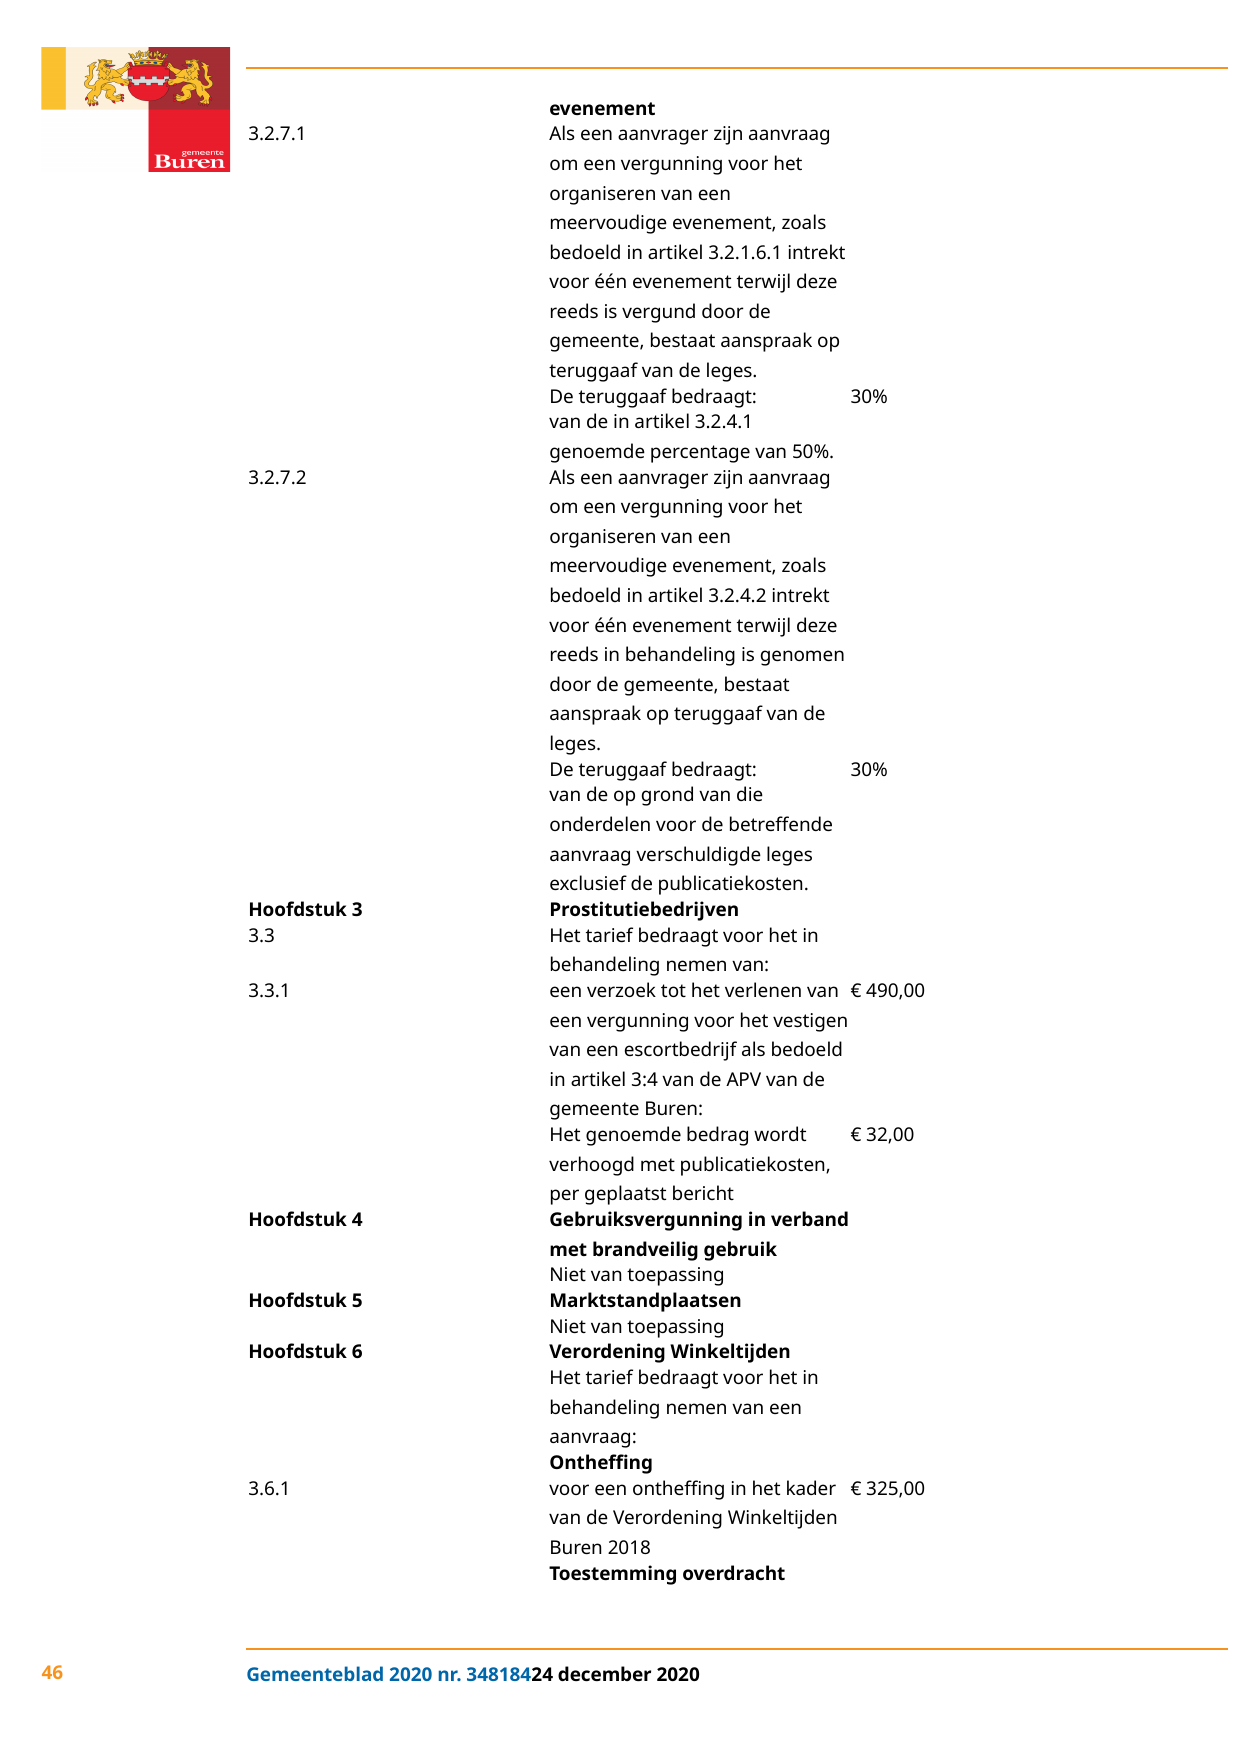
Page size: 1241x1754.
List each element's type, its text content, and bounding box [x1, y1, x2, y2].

table_cell [850, 1287, 1152, 1313]
table_cell Ontheffing [549, 1449, 850, 1475]
table_cell Hoofdstuk 3 [248, 896, 549, 922]
table_cell [248, 782, 549, 896]
table_cell [248, 1560, 549, 1586]
table_cell Als een aanvrager zijn aanvraag om een vergunning voor het organiseren van een meervoudige evenement, zoals bedoeld in artikel 3.2.1.6.1 intrekt voor één evenement terwijl deze reeds is vergund door de gemeente, bestaat aanspraak op teruggaaf van de leges. [549, 121, 850, 383]
table_cell [850, 1313, 1152, 1339]
table_cell [850, 896, 1152, 922]
picture [41, 47, 231, 172]
table_cell € 325,00 [850, 1475, 1152, 1560]
table_cell Het genoemde bedrag wordt verhoogd met publicatiekosten, per geplaatst bericht [549, 1121, 850, 1206]
table_cell [850, 1560, 1152, 1586]
table_cell 3.6.1 [248, 1475, 549, 1560]
table_cell een verzoek tot het verlenen van een vergunning voor het vestigen van een escortbedrijf als bedoeld in artikel 3:4 van de APV van de gemeente Buren: [549, 977, 850, 1121]
table_cell [248, 1364, 549, 1449]
table_cell Toestemming overdracht [549, 1560, 850, 1586]
table_cell 3.2.7.1 [248, 121, 549, 383]
table_cell [850, 121, 1152, 383]
table_cell [248, 409, 549, 464]
table_cell [850, 1449, 1152, 1475]
table_cell van de in artikel 3.2.4.1 genoemde percentage van 50%. [549, 409, 850, 464]
table_cell € 32,00 [850, 1121, 1152, 1206]
table_cell [248, 756, 549, 782]
table_cell Het tarief bedraagt voor het in behandeling nemen van: [549, 922, 850, 977]
table_cell Niet van toepassing [549, 1313, 850, 1339]
table_cell Verordening Winkeltijden [549, 1339, 850, 1364]
table_cell [248, 1261, 549, 1287]
table_cell [850, 1339, 1152, 1364]
table_cell Het tarief bedraagt voor het in behandeling nemen van een aanvraag: [549, 1364, 850, 1449]
table_cell voor een ontheffing in het kader van de Verordening Winkeltijden Buren 2018 [549, 1475, 850, 1560]
table_cell 3.2.7.2 [248, 464, 549, 756]
table_cell Hoofdstuk 6 [248, 1339, 549, 1364]
table_cell 30% [850, 383, 1152, 409]
table_cell Prostitutiebedrijven [549, 896, 850, 922]
table_cell [248, 1449, 549, 1475]
table_cell [850, 409, 1152, 464]
table_cell van de op grond van die onderdelen voor de betreffende aanvraag verschuldigde leges exclusief de publicatiekosten. [549, 782, 850, 896]
table_cell [850, 1206, 1152, 1261]
table_cell De teruggaaf bedraagt: [549, 383, 850, 409]
table_cell [850, 464, 1152, 756]
table_cell [248, 1313, 549, 1339]
table_cell De teruggaaf bedraagt: [549, 756, 850, 782]
table_cell Marktstandplaatsen [549, 1287, 850, 1313]
table_cell Hoofdstuk 5 [248, 1287, 549, 1313]
table_cell [850, 782, 1152, 896]
table_cell [248, 1121, 549, 1206]
table_cell 3.3.1 [248, 977, 549, 1121]
table_cell Als een aanvrager zijn aanvraag om een vergunning voor het organiseren van een meervoudige evenement, zoals bedoeld in artikel 3.2.4.2 intrekt voor één evenement terwijl deze reeds in behandeling is genomen door de gemeente, bestaat aanspraak op teruggaaf van de leges. [549, 464, 850, 756]
table_cell [248, 383, 549, 409]
table_cell € 490,00 [850, 977, 1152, 1121]
table_cell evenement [549, 95, 850, 121]
table_cell 3.3 [248, 922, 549, 977]
table_cell [850, 95, 1152, 121]
table_cell [850, 1364, 1152, 1449]
table_cell Gebruiksvergunning in verband met brandveilig gebruik [549, 1206, 850, 1261]
table_cell 30% [850, 756, 1152, 782]
table_cell [248, 95, 549, 121]
table_cell [850, 922, 1152, 977]
table_cell Hoofdstuk 4 [248, 1206, 549, 1261]
table_cell [850, 1261, 1152, 1287]
table_cell Niet van toepassing [549, 1261, 850, 1287]
